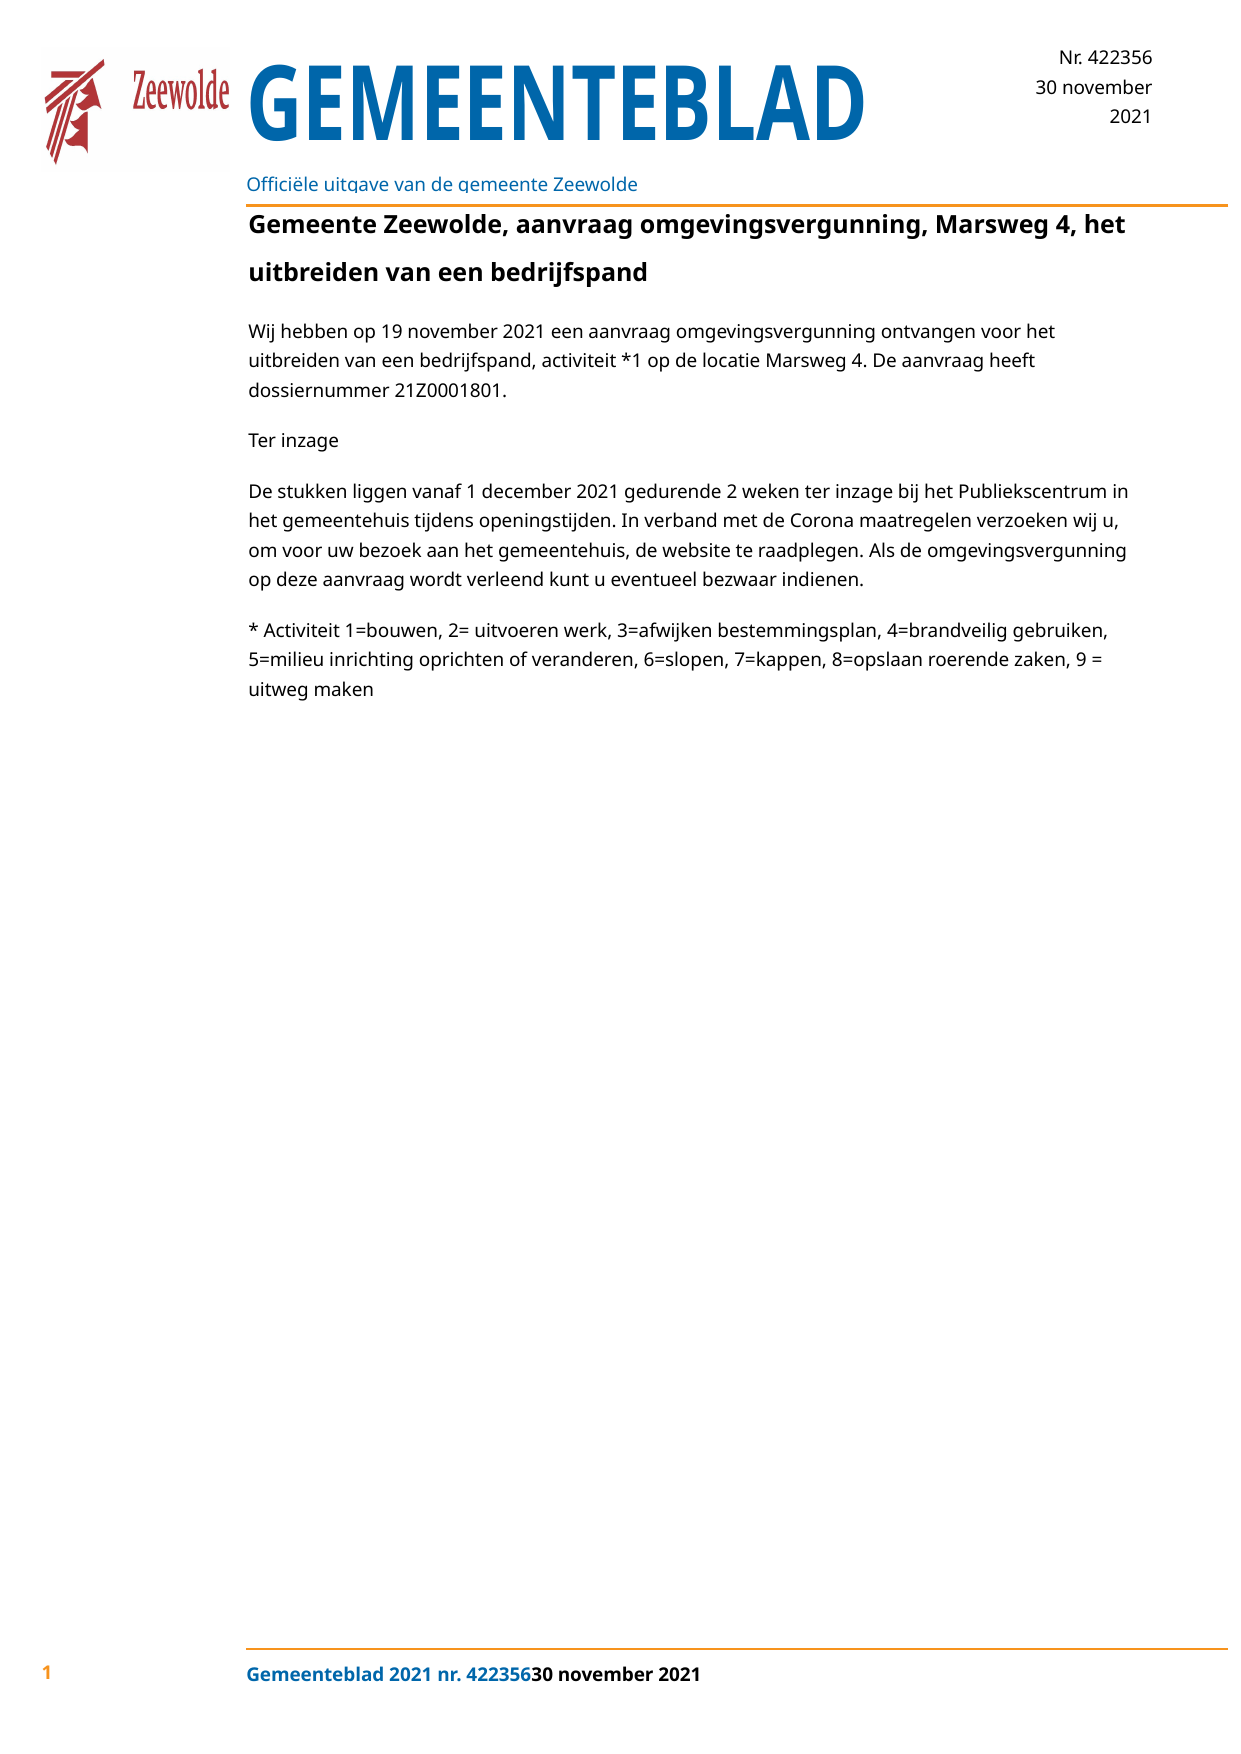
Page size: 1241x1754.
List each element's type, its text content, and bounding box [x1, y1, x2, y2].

text Ter inzage [248, 427, 1152, 453]
text Gemeente Zeewolde, aanvraag omgevingsvergunning, Marsweg 4, het uitbreiden van een bedrijfspand [248, 207, 1152, 288]
text * Activiteit 1=bouwen, 2= uitvoeren werk, 3=afwijken bestemmingsplan, 4=brandveilig gebruiken, 5=milieu inrichting oprichten of veranderen, 6=slopen, 7=kappen, 8=opslaan roerende zaken, 9 = uitweg maken [248, 617, 1152, 702]
text De stukken liggen vanaf 1 december 2021 gedurende 2 weken ter inzage bij het Publiekscentrum in het gemeentehuis tijdens openingstijden. In verband met de Corona maatregelen verzoeken wij u, om voor uw bezoek aan het gemeentehuis, de website te raadplegen. Als de omgevingsvergunning op deze aanvraag wordt verleend kunt u eventueel bezwaar indienen. [248, 478, 1152, 592]
picture [41, 47, 231, 172]
text Wij hebben op 19 november 2021 een aanvraag omgevingsvergunning ontvangen voor het uitbreiden van een bedrijfspand, activiteit *1 op de locatie Marsweg 4. De aanvraag heeft dossiernummer 21Z0001801. [248, 318, 1152, 403]
